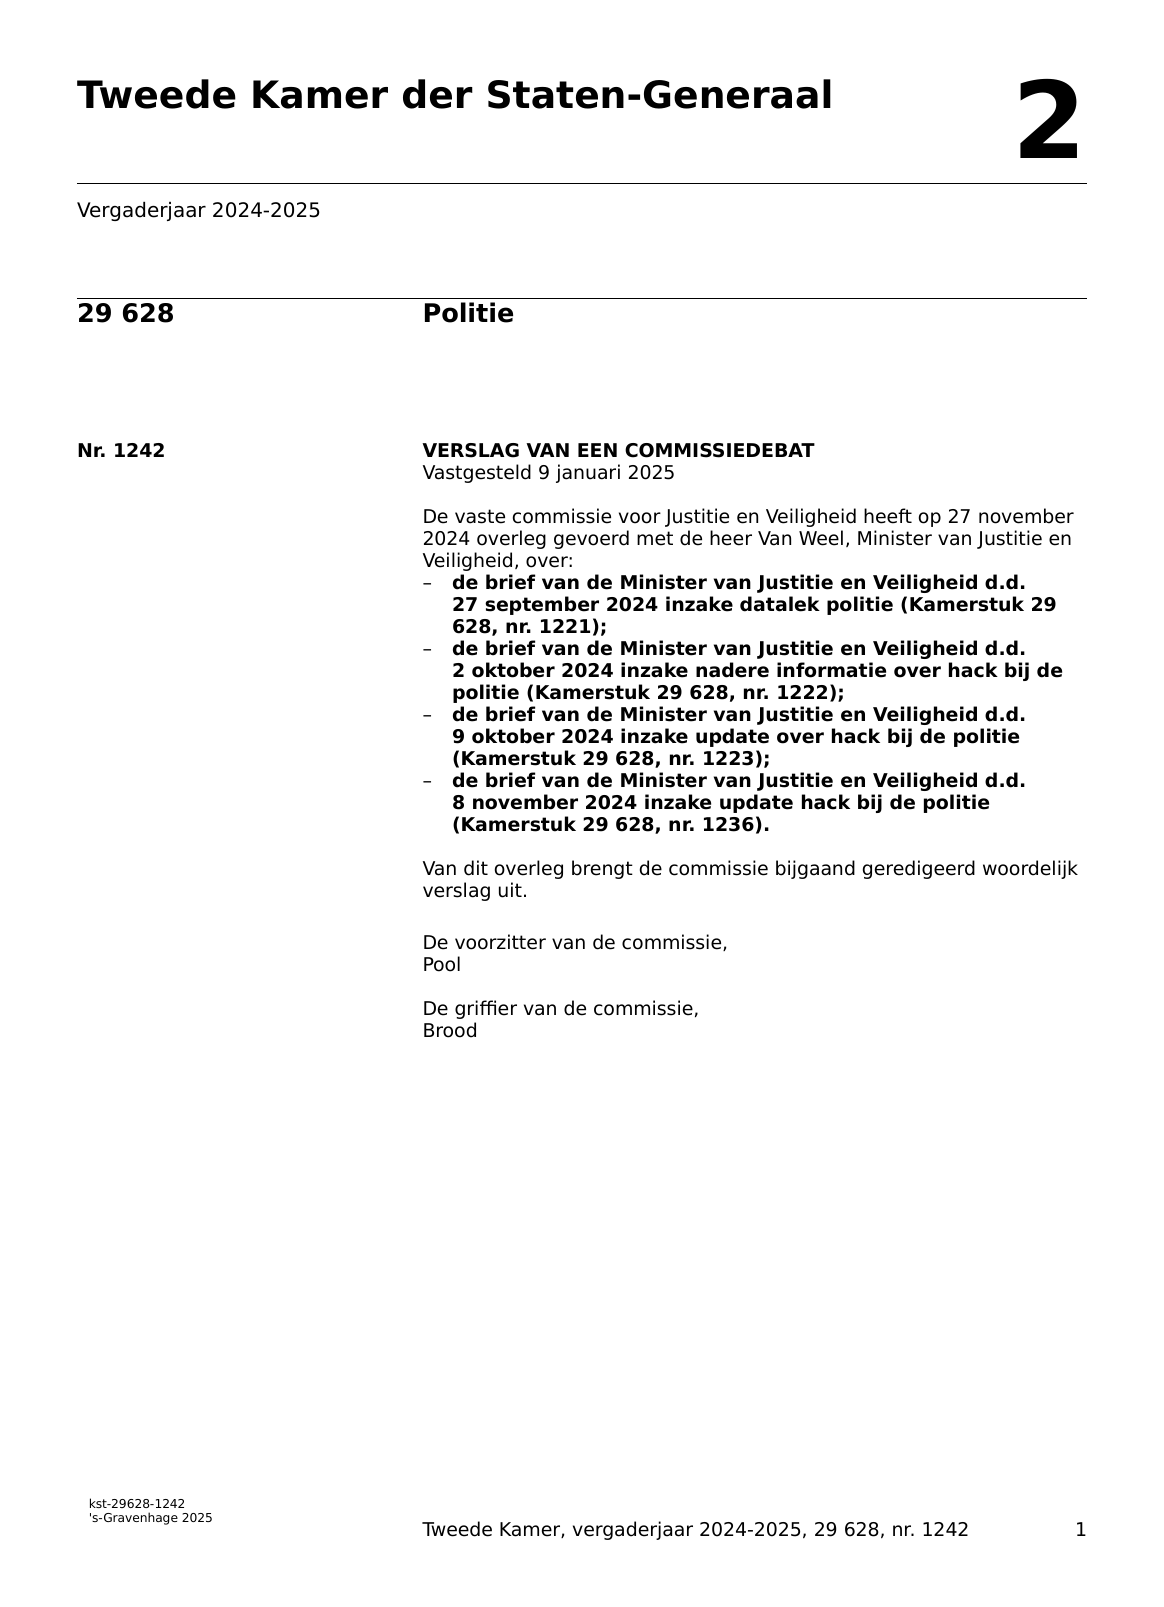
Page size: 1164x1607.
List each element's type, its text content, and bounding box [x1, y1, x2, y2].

text – de brief van de Minister van Justitie en Veiligheid d.d. 27 september 2024 inzake datalek politie (Kamerstuk 29 628, nr. 1221); [422, 572, 1087, 638]
text Van dit overleg brengt de commissie bijgaand geredigeerd woordelijk verslag uit. [422, 858, 1087, 902]
text De vaste commissie voor Justitie en Veiligheid heeft op 27 november 2024 overleg gevoerd met de heer Van Weel, Minister van Justitie en Veiligheid, over: [422, 506, 1087, 572]
table_header 2 [886, 59, 1087, 183]
text kst-29628-1242 [88, 1497, 323, 1511]
table_header Tweede Kamer der Staten-Generaal [77, 59, 886, 183]
text De griffier van de commissie, Brood [422, 998, 1087, 1042]
text – de brief van de Minister van Justitie en Veiligheid d.d. 2 oktober 2024 inzake nadere informatie over hack bij de politie (Kamerstuk 29 628, nr. 1222); [422, 638, 1087, 704]
subtitle 29 628 Politie [77, 299, 1087, 329]
text – de brief van de Minister van Justitie en Veiligheid d.d. 9 oktober 2024 inzake update over hack bij de politie (Kamerstuk 29 628, nr. 1223); [422, 704, 1087, 769]
text De voorzitter van de commissie, Pool [422, 932, 1087, 976]
text 's-Gravenhage 2025 [88, 1511, 323, 1525]
table_cell Vergaderjaar 2024-2025 [77, 184, 1087, 298]
text Vastgesteld 9 januari 2025 [422, 462, 1087, 484]
text – de brief van de Minister van Justitie en Veiligheid d.d. 8 november 2024 inzake update hack bij de politie (Kamerstuk 29 628, nr. 1236). [422, 769, 1087, 836]
subtitle Nr. 1242 VERSLAG VAN EEN COMMISSIEDEBAT [77, 440, 1087, 462]
